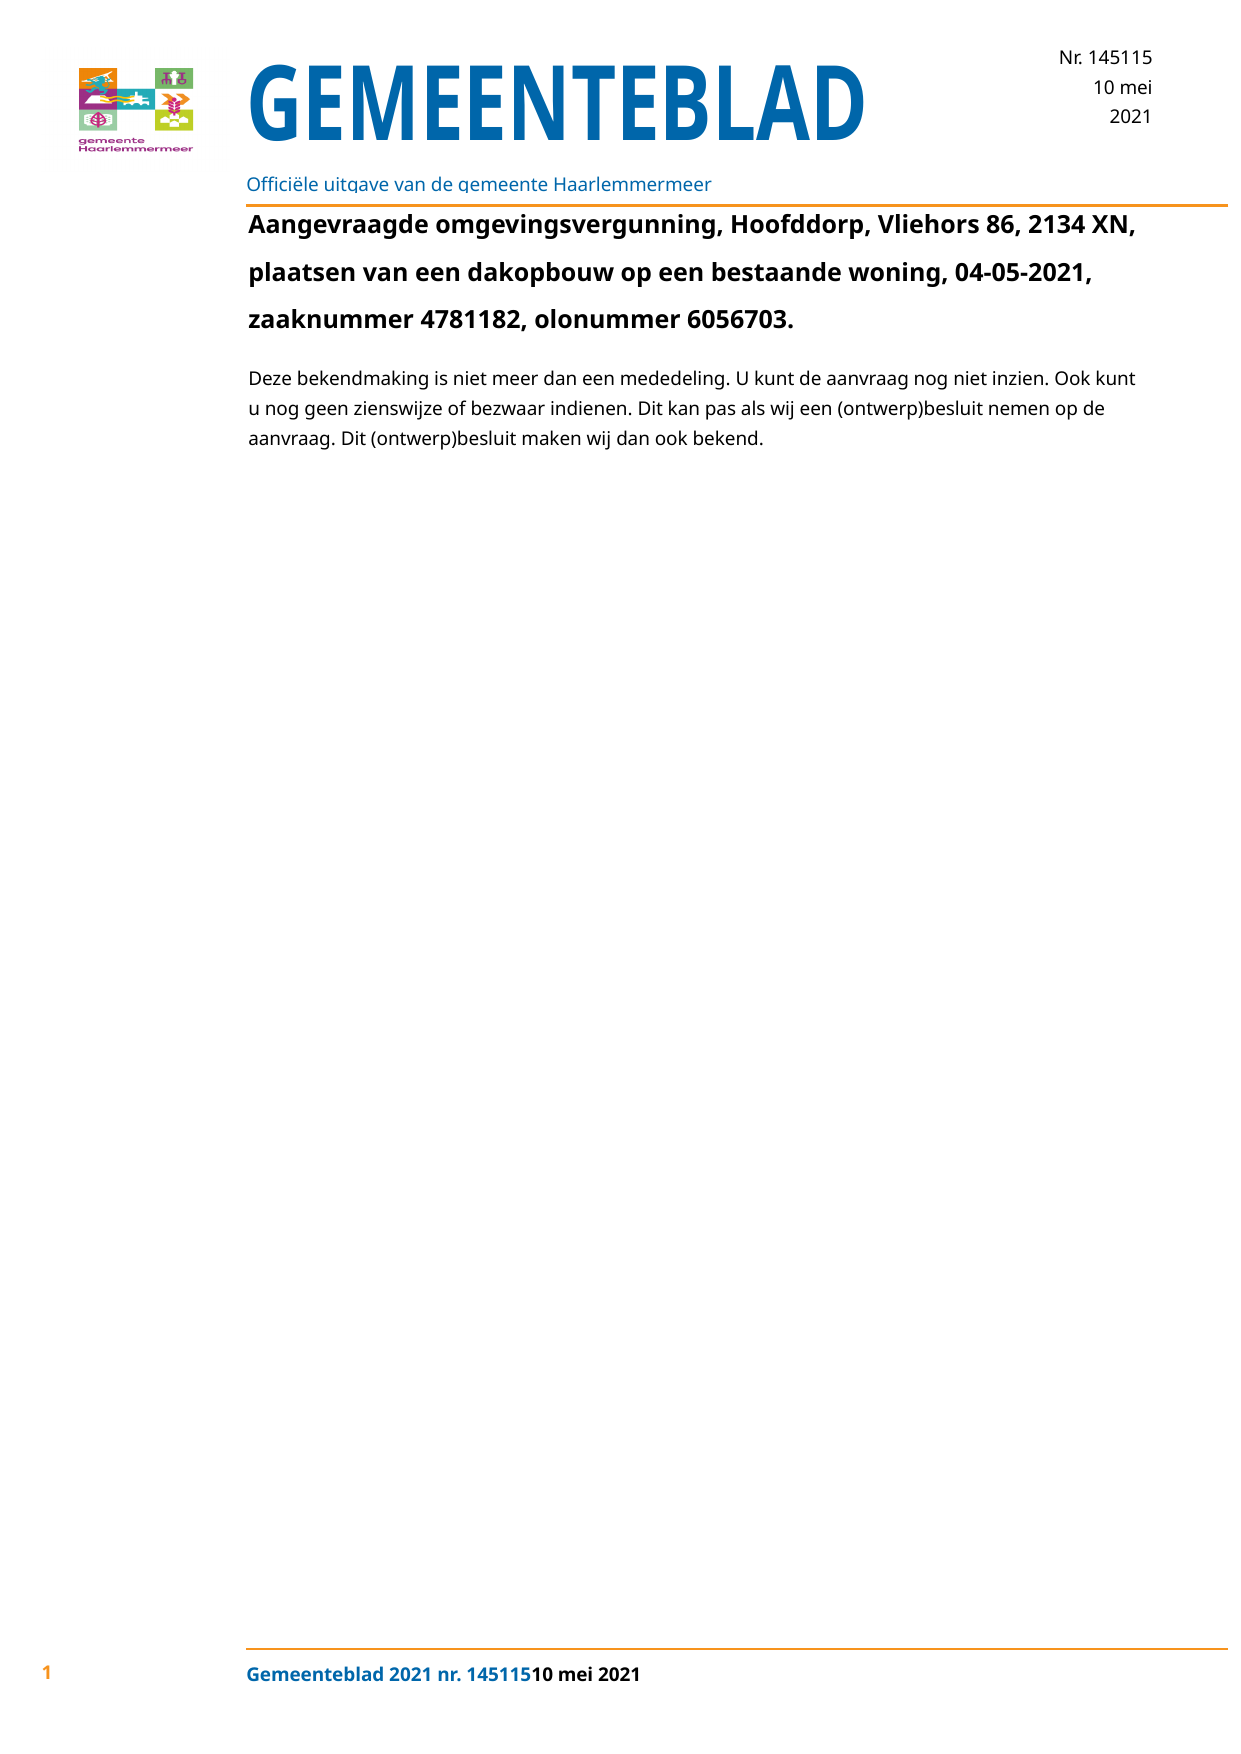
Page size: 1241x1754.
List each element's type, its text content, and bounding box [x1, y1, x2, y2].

text Deze bekendmaking is niet meer dan een mededeling. U kunt de aanvraag nog niet inzien. Ook kunt u nog geen zienswijze of bezwaar indienen. Dit kan pas als wij een (ontwerp)besluit nemen op de aanvraag. Dit (ontwerp)besluit maken wij dan ook bekend. [248, 366, 1152, 450]
picture [41, 47, 231, 172]
text Aangevraagde omgevingsvergunning, Hoofddorp, Vliehors 86, 2134 XN, plaatsen van een dakopbouw op een bestaande woning, 04-05-2021, zaaknummer 4781182, olonummer 6056703. [248, 207, 1152, 336]
